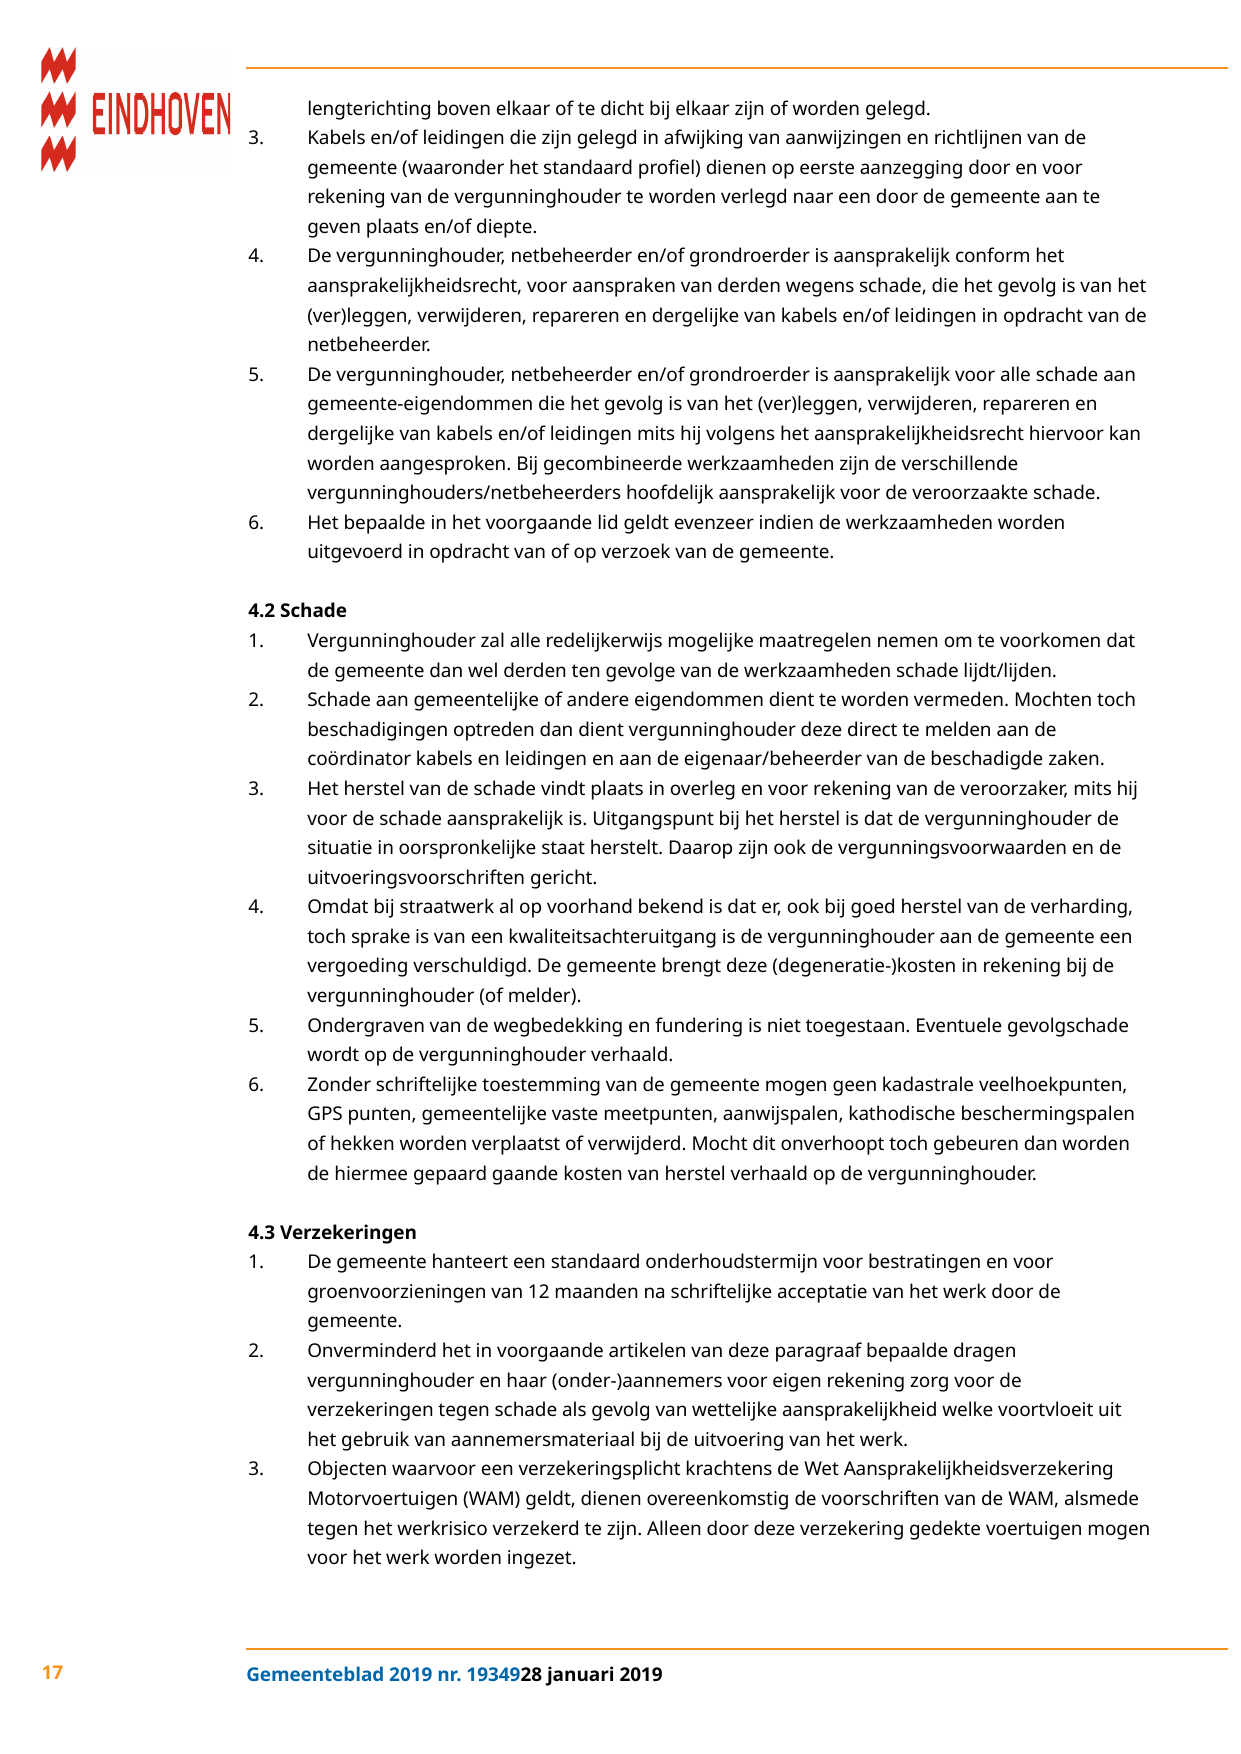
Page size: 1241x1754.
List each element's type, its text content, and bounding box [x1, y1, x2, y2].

list Ondergraven van de wegbedekking en fundering is niet toegestaan. Eventuele gevolgschade wordt op de vergunninghouder verhaald. [248, 1012, 1152, 1067]
list lengterichting boven elkaar of te dicht bij elkaar zijn of worden gelegd. [248, 95, 1152, 121]
list Onverminderd het in voorgaande artikelen van deze paragraaf bepaalde dragen vergunninghouder en haar (onder-)aannemers voor eigen rekening zorg voor de verzekeringen tegen schade als gevolg van wettelijke aansprakelijkheid welke voortvloeit uit het gebruik van aannemersmateriaal bij de uitvoering van het werk. [248, 1337, 1152, 1452]
list Zonder schriftelijke toestemming van de gemeente mogen geen kadastrale veelhoekpunten, GPS punten, gemeentelijke vaste meetpunten, aanwijspalen, kathodische beschermingspalen of hekken worden verplaatst of verwijderd. Mocht dit onverhoopt toch gebeuren dan worden de hiermee gepaard gaande kosten van herstel verhaald op de vergunninghouder. [248, 1071, 1152, 1186]
list Schade aan gemeentelijke of andere eigendommen dient te worden vermeden. Mochten toch beschadigingen optreden dan dient vergunninghouder deze direct te melden aan de coördinator kabels en leidingen en aan de eigenaar/beheerder van de beschadigde zaken. [248, 686, 1152, 771]
list Objecten waarvoor een verzekeringsplicht krachtens de Wet Aansprakelijkheidsverzekering Motorvoertuigen (WAM) geldt, dienen overeenkomstig de voorschriften van de WAM, alsmede tegen het werkrisico verzekerd te zijn. Alleen door deze verzekering gedekte voertuigen mogen voor het werk worden ingezet. [248, 1456, 1152, 1570]
list Het bepaalde in het voorgaande lid geldt evenzeer indien de werkzaamheden worden uitgevoerd in opdracht van of op verzoek van de gemeente. [248, 509, 1152, 564]
text 4.3 Verzekeringen [248, 1219, 1152, 1245]
list Omdat bij straatwerk al op voorhand bekend is dat er, ook bij goed herstel van de verharding, toch sprake is van een kwaliteitsachteruitgang is de vergunninghouder aan de gemeente een vergoeding verschuldigd. De gemeente brengt deze (degeneratie-)kosten in rekening bij de vergunninghouder (of melder). [248, 893, 1152, 1008]
list Het herstel van de schade vindt plaats in overleg en voor rekening van de veroorzaker, mits hij voor de schade aansprakelijk is. Uitgangspunt bij het herstel is dat de vergunninghouder de situatie in oorspronkelijke staat herstelt. Daarop zijn ook de vergunningsvoorwaarden en de uitvoeringsvoorschriften gericht. [248, 775, 1152, 890]
list De gemeente hanteert een standaard onderhoudstermijn voor bestratingen en voor groenvoorzieningen van 12 maanden na schriftelijke acceptatie van het werk door de gemeente. [248, 1248, 1152, 1333]
list De vergunninghouder, netbeheerder en/of grondroerder is aansprakelijk conform het aansprakelijkheidsrecht, voor aanspraken van derden wegens schade, die het gevolg is van het (ver)leggen, verwijderen, repareren en dergelijke van kabels en/of leidingen in opdracht van de netbeheerder. [248, 243, 1152, 357]
text 4.2 Schade [248, 598, 1152, 623]
picture [41, 47, 231, 172]
list Vergunninghouder zal alle redelijkerwijs mogelijke maatregelen nemen om te voorkomen dat de gemeente dan wel derden ten gevolge van de werkzaamheden schade lijdt/lijden. [248, 627, 1152, 683]
list Kabels en/of leidingen die zijn gelegd in afwijking van aanwijzingen en richtlijnen van de gemeente (waaronder het standaard profiel) dienen op eerste aanzegging door en voor rekening van de vergunninghouder te worden verlegd naar een door de gemeente aan te geven plaats en/of diepte. [248, 124, 1152, 239]
list De vergunninghouder, netbeheerder en/of grondroerder is aansprakelijk voor alle schade aan gemeente-eigendommen die het gevolg is van het (ver)leggen, verwijderen, repareren en dergelijke van kabels en/of leidingen mits hij volgens het aansprakelijkheidsrecht hiervoor kan worden aangesproken. Bij gecombineerde werkzaamheden zijn de verschillende vergunninghouders/netbeheerders hoofdelijk aansprakelijk voor de veroorzaakte schade. [248, 361, 1152, 505]
